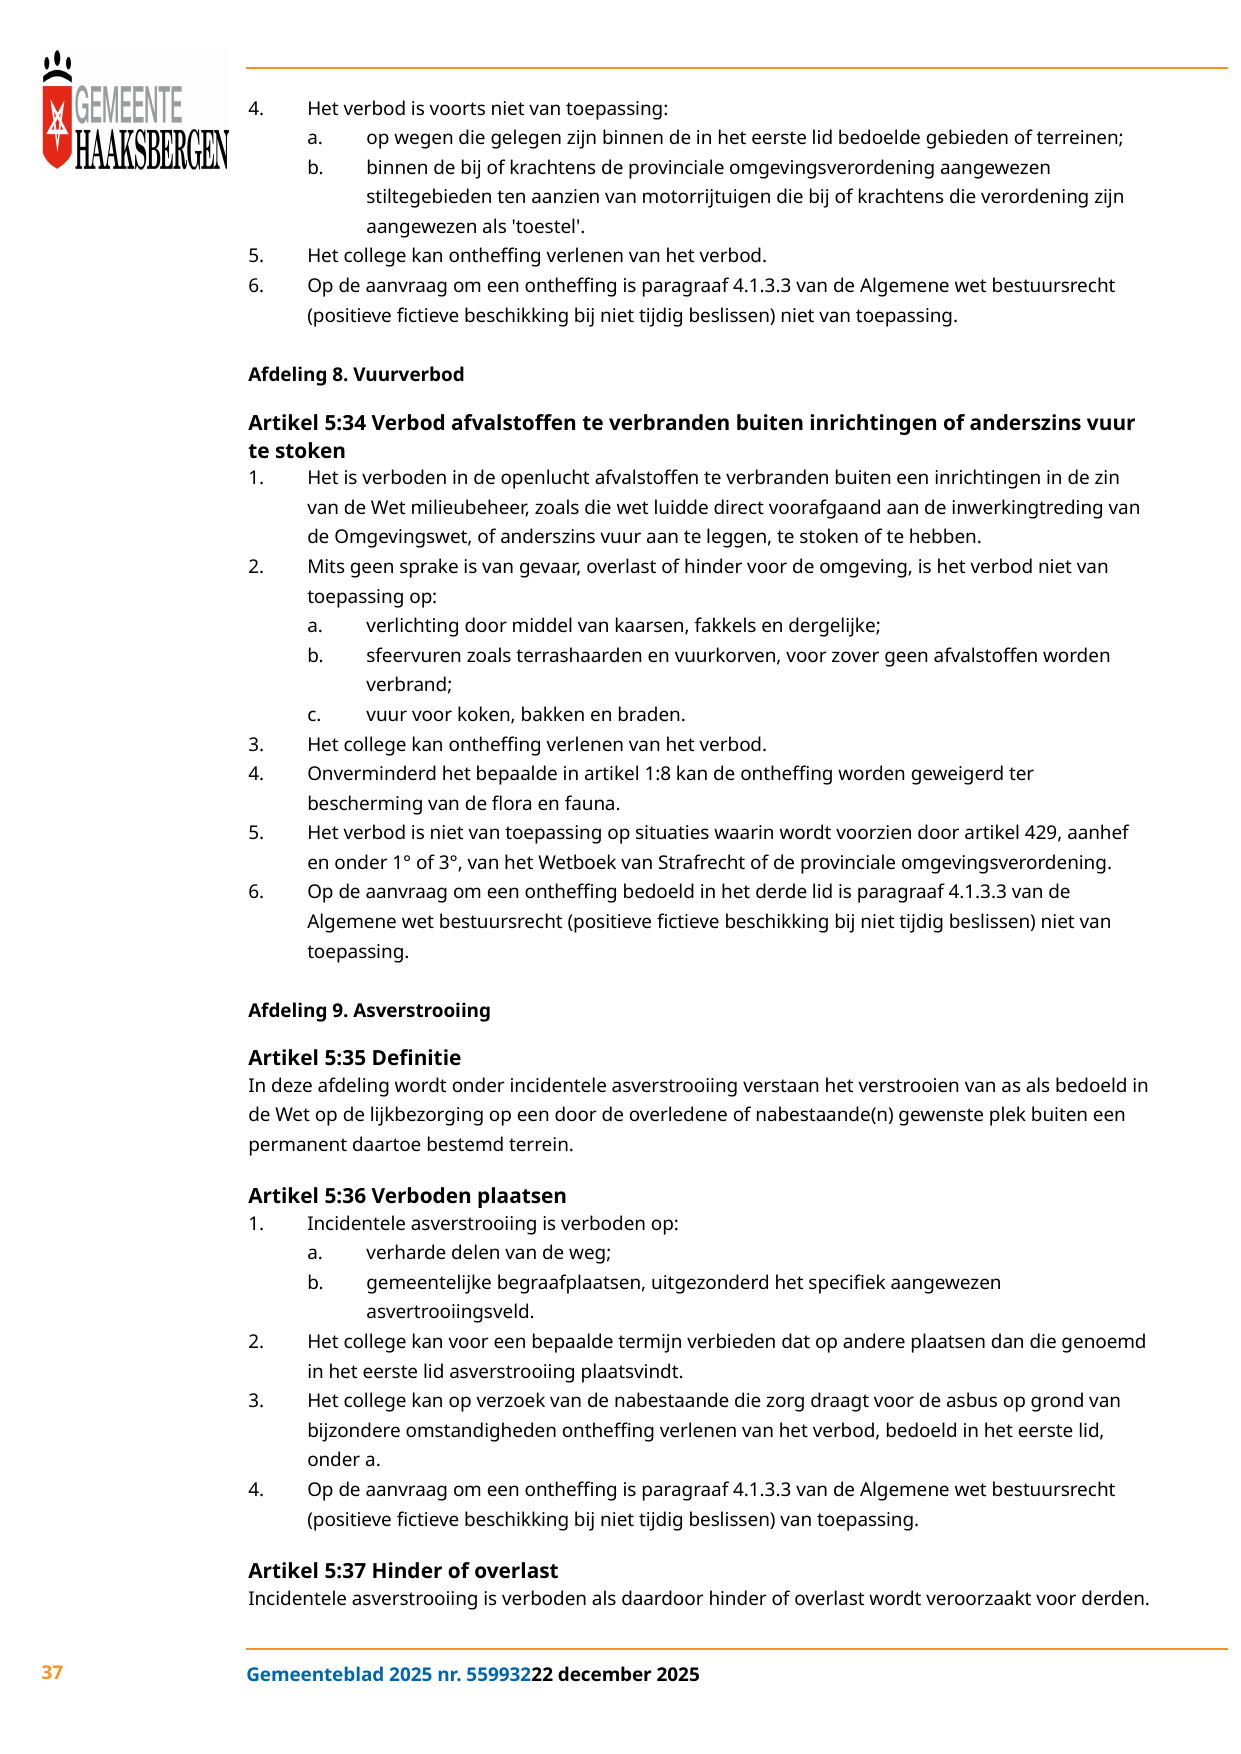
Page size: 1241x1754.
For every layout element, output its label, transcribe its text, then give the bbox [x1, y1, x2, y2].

text Incidentele asverstrooiing is verboden als daardoor hinder of overlast wordt veroorzaakt voor derden. [248, 1585, 1152, 1610]
list Onverminderd het bepaalde in artikel 1:8 kan de ontheffing worden geweigerd ter bescherming van de flora en fauna. [248, 760, 1152, 816]
list Incidentele asverstrooiing is verboden op: [248, 1210, 1152, 1236]
text Artikel 5:35 Definitie [248, 1043, 1152, 1072]
picture [41, 47, 231, 172]
list vuur voor koken, bakken en braden. [307, 701, 1152, 727]
list verharde delen van de weg; [307, 1239, 1152, 1265]
list Het verbod is niet van toepassing op situaties waarin wordt voorzien door artikel 429, aanhef en onder 1° of 3°, van het Wetboek van Strafrecht of de provinciale omgevingsverordening. [248, 819, 1152, 875]
list Het college kan op verzoek van de nabestaande die zorg draagt voor de asbus op grond van bijzondere omstandigheden ontheffing verlenen van het verbod, bedoeld in het eerste lid, onder a. [248, 1387, 1152, 1472]
list op wegen die gelegen zijn binnen de in het eerste lid bedoelde gebieden of terreinen; [307, 124, 1152, 150]
text Afdeling 9. Asverstrooiing [248, 997, 1152, 1023]
list Het is verboden in de openlucht afvalstoffen te verbranden buiten een inrichtingen in de zin van de Wet milieubeheer, zoals die wet luidde direct voorafgaand aan de inwerkingtreding van de Omgevingswet, of anderszins vuur aan te leggen, te stoken of te hebben. [248, 464, 1152, 549]
list Het college kan ontheffing verlenen van het verbod. [248, 731, 1152, 756]
text Artikel 5:36 Verboden plaatsen [248, 1182, 1152, 1210]
list Op de aanvraag om een ontheffing bedoeld in het derde lid is paragraaf 4.1.3.3 van de Algemene wet bestuursrecht (positieve fictieve beschikking bij niet tijdig beslissen) niet van toepassing. [248, 879, 1152, 963]
list binnen de bij of krachtens de provinciale omgevingsverordening aangewezen stiltegebieden ten aanzien van motorrijtuigen die bij of krachtens die verordening zijn aangewezen als 'toestel'. [307, 154, 1152, 239]
text In deze afdeling wordt onder incidentele asverstrooiing verstaan het verstrooien van as als bedoeld in de Wet op de lijkbezorging op een door de overledene of nabestaande(n) gewenste plek buiten een permanent daartoe bestemd terrein. [248, 1072, 1152, 1157]
list Op de aanvraag om een ontheffing is paragraaf 4.1.3.3 van de Algemene wet bestuursrecht (positieve fictieve beschikking bij niet tijdig beslissen) niet van toepassing. [248, 272, 1152, 328]
text Artikel 5:34 Verbod afvalstoffen te verbranden buiten inrichtingen of anderszins vuur te stoken [248, 408, 1152, 464]
list Het verbod is voorts niet van toepassing: [248, 95, 1152, 121]
list verlichting door middel van kaarsen, fakkels en dergelijke; [307, 612, 1152, 638]
text Artikel 5:37 Hinder of overlast [248, 1556, 1152, 1585]
list Op de aanvraag om een ontheffing is paragraaf 4.1.3.3 van de Algemene wet bestuursrecht (positieve fictieve beschikking bij niet tijdig beslissen) van toepassing. [248, 1476, 1152, 1532]
list Het college kan ontheffing verlenen van het verbod. [248, 243, 1152, 268]
list sfeervuren zoals terrashaarden en vuurkorven, voor zover geen afvalstoffen worden verbrand; [307, 642, 1152, 697]
text Afdeling 8. Vuurverbod [248, 361, 1152, 387]
list Mits geen sprake is van gevaar, overlast of hinder voor de omgeving, is het verbod niet van toepassing op: [248, 553, 1152, 608]
list gemeentelijke begraafplaatsen, uitgezonderd het specifiek aangewezen asvertrooiingsveld. [307, 1269, 1152, 1324]
list Het college kan voor een bepaalde termijn verbieden dat op andere plaatsen dan die genoemd in het eerste lid asverstrooiing plaatsvindt. [248, 1328, 1152, 1384]
